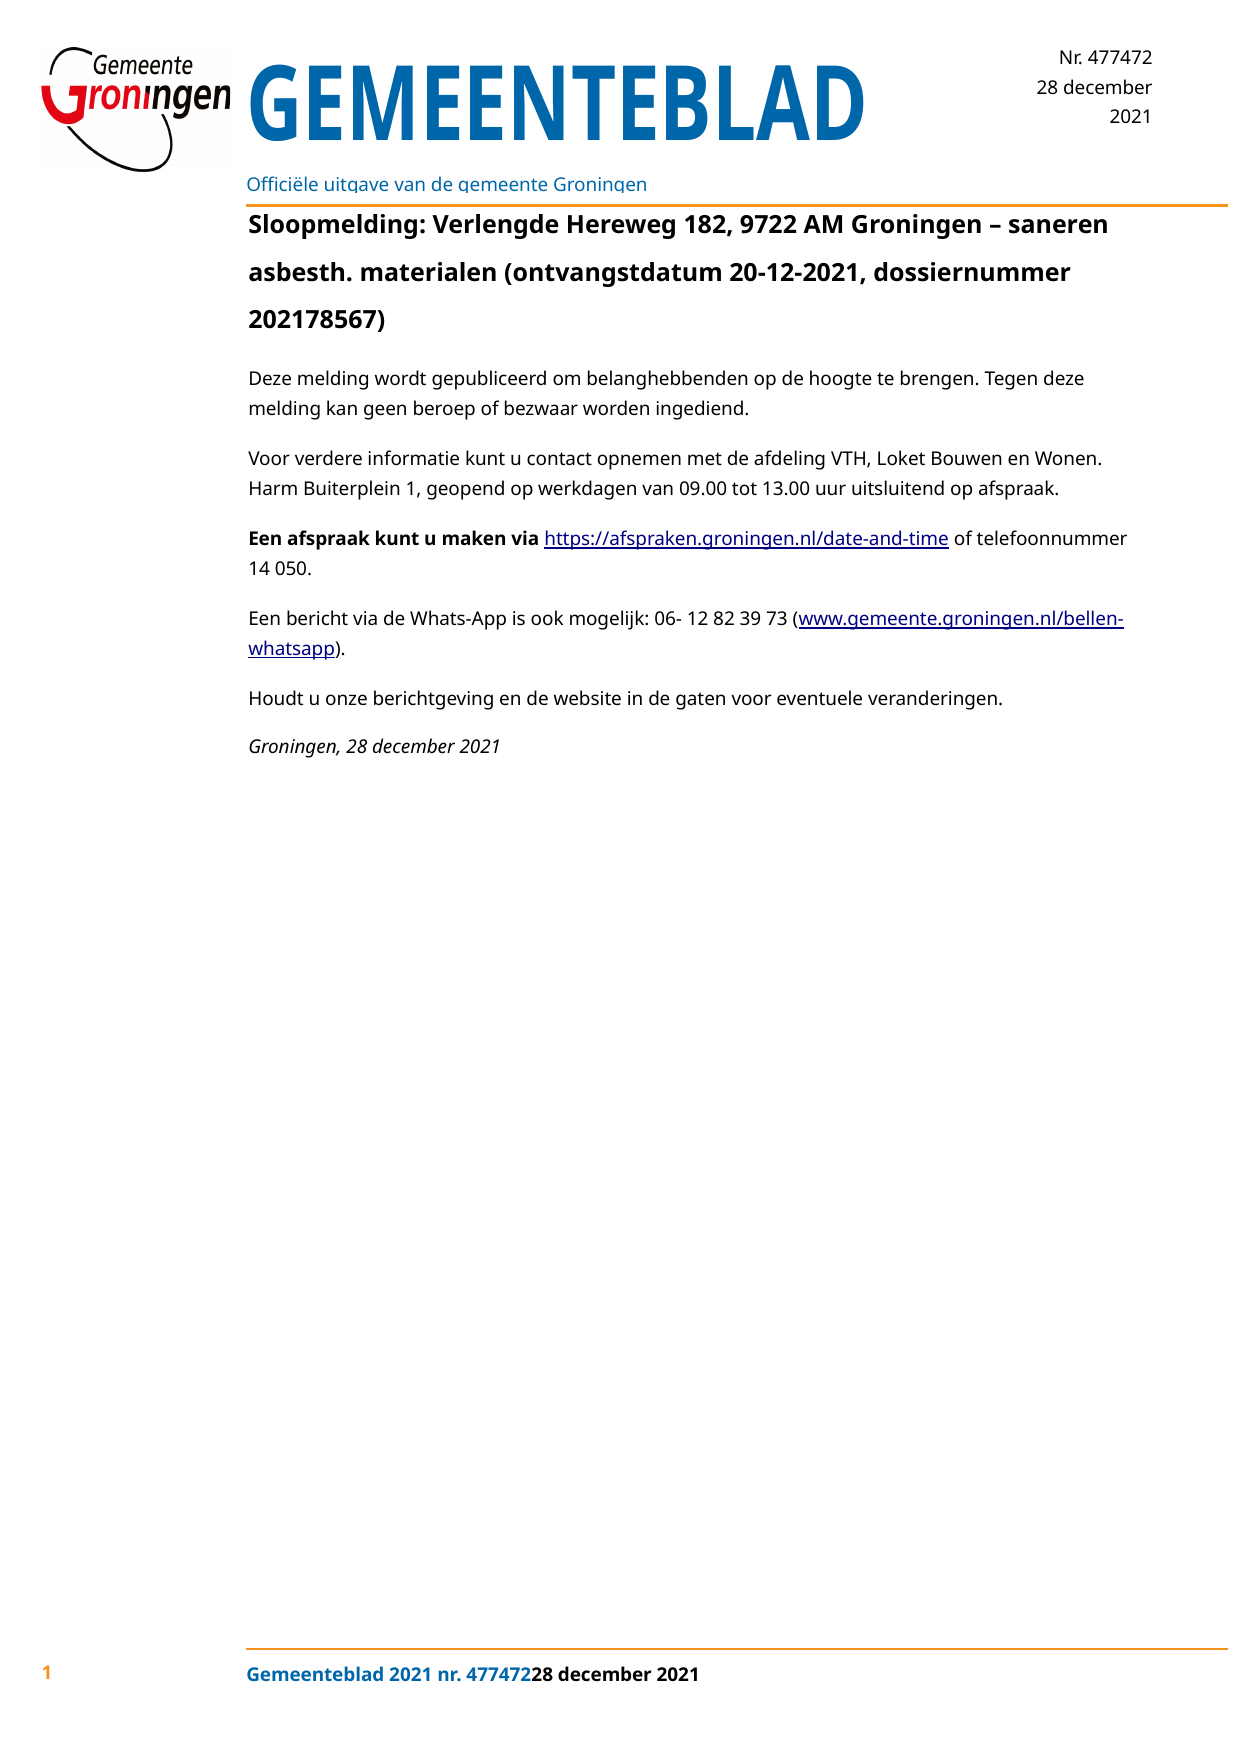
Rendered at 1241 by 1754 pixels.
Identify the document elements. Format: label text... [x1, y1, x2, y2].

text Een afspraak kunt u maken via https://afspraken.groningen.nl/date-and-time of telefoonnummer 14 050. [248, 526, 1152, 581]
text Deze melding wordt gepubliceerd om belanghebbenden op de hoogte te brengen. Tegen deze melding kan geen beroep of bezwaar worden ingediend. [248, 366, 1152, 421]
text Voor verdere informatie kunt u contact opnemen met de afdeling VTH, Loket Bouwen en Wonen. Harm Buiterplein 1, geopend op werkdagen van 09.00 tot 13.00 uur uitsluitend op afspraak. [248, 446, 1152, 501]
text Sloopmelding: Verlengde Hereweg 182, 9722 AM Groningen – saneren asbesth. materialen (ontvangstdatum 20-12-2021, dossiernummer 202178567) [248, 207, 1152, 336]
text Een bericht via de Whats-App is ook mogelijk: 06- 12 82 39 73 (www.gemeente.groningen.nl/bellen-whatsapp). [248, 606, 1152, 661]
picture [41, 47, 231, 172]
text Groningen, 28 december 2021 [248, 733, 1152, 759]
text Houdt u onze berichtgeving en de website in de gaten voor eventuele veranderingen. [248, 686, 1152, 711]
